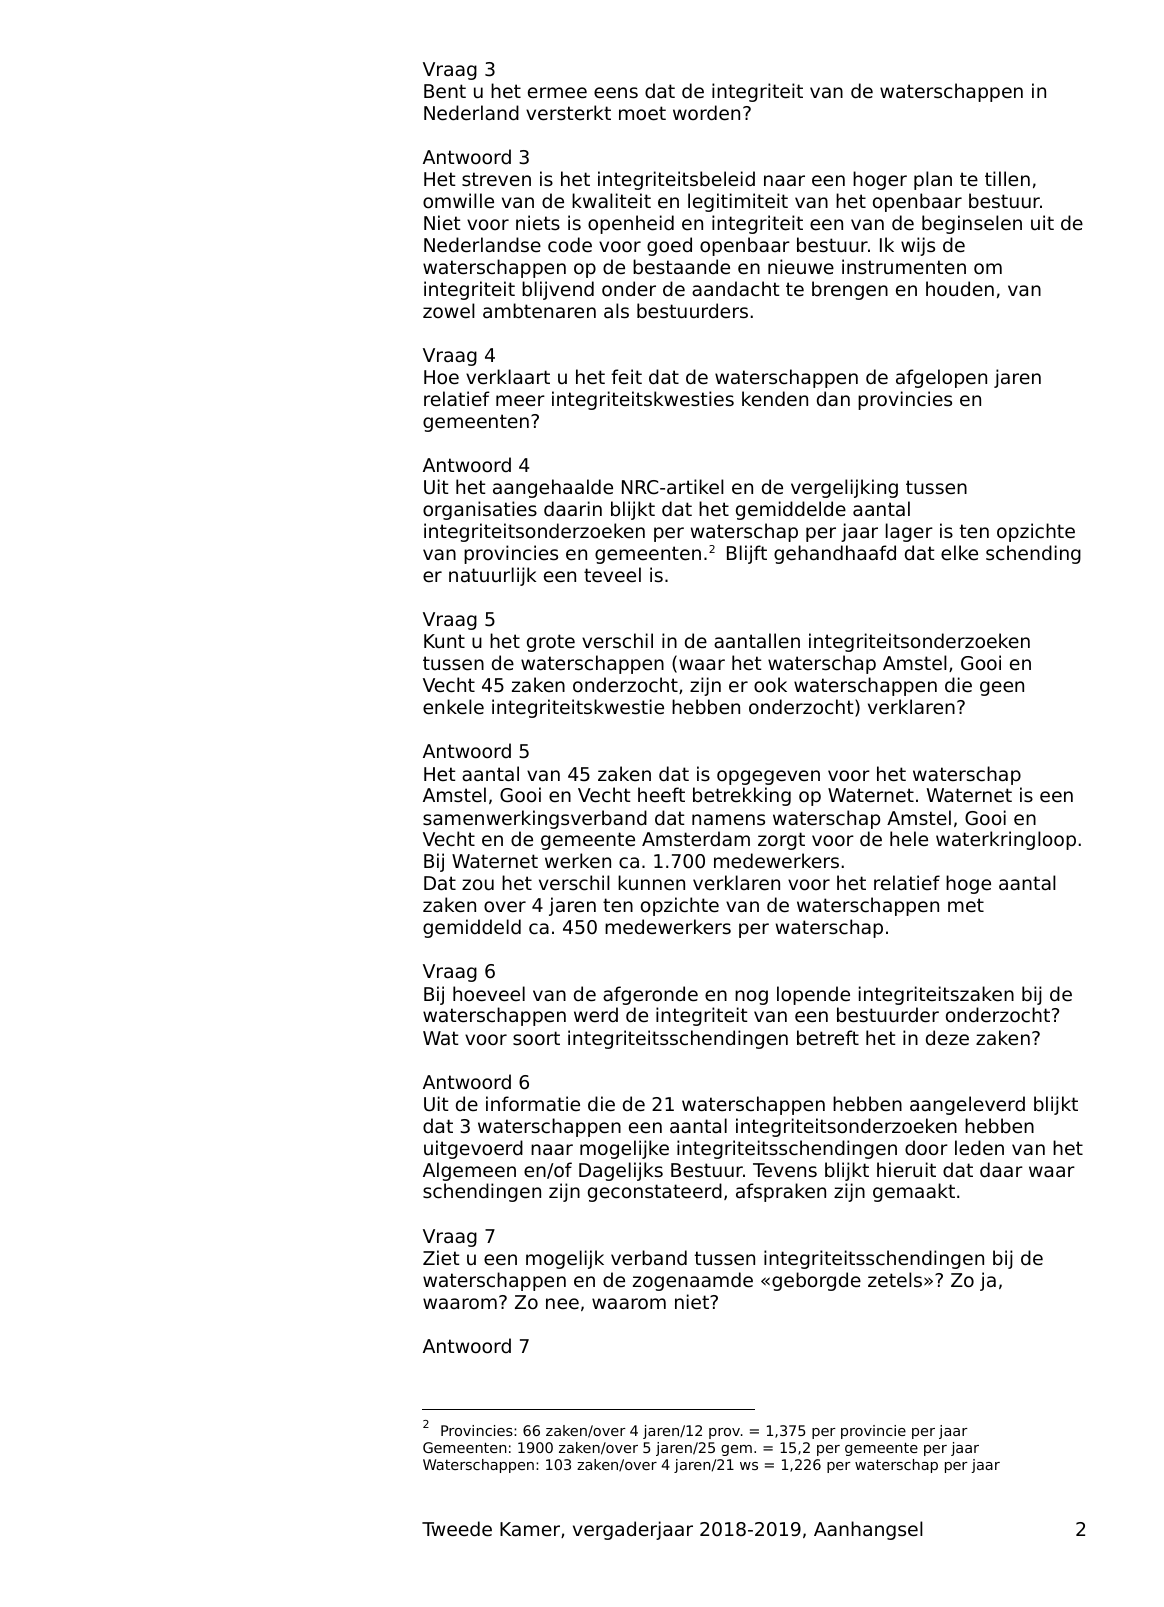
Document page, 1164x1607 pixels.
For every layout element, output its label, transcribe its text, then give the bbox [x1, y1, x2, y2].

text Hoe verklaart u het feit dat de waterschappen de afgelopen jaren relatief meer integriteitskwesties kenden dan provincies en gemeenten? [422, 367, 1087, 433]
text Het aantal van 45 zaken dat is opgegeven voor het waterschap Amstel, Gooi en Vecht heeft betrekking op Waternet. Waternet is een samenwerkingsverband dat namens waterschap Amstel, Gooi en Vecht en de gemeente Amsterdam zorgt voor de hele waterkringloop. Bij Waternet werken ca. 1.700 medewerkers. [422, 763, 1087, 873]
text Antwoord 7 [422, 1336, 1087, 1358]
text Vraag 6 [422, 961, 1087, 983]
text Provincies: 66 zaken/over 4 jaren/12 prov. = 1,375 per provincie per jaar [422, 1418, 1087, 1441]
text Antwoord 6 [422, 1072, 1087, 1093]
text Gemeenten: 1900 zaken/over 5 jaren/25 gem. = 15,2 per gemeente per jaar [422, 1441, 1087, 1457]
text Bent u het ermee eens dat de integriteit van de waterschappen in Nederland versterkt moet worden? [422, 81, 1087, 125]
text Vraag 3 [422, 59, 1087, 81]
text Vraag 4 [422, 345, 1087, 367]
text Antwoord 5 [422, 741, 1087, 763]
text Ziet u een mogelijk verband tussen integriteitsschendingen bij de waterschappen en de zogenaamde «geborgde zetels»? Zo ja, waarom? Zo nee, waarom niet? [422, 1248, 1087, 1313]
text Vraag 5 [422, 609, 1087, 631]
text Vraag 7 [422, 1226, 1087, 1248]
text Het streven is het integriteitsbeleid naar een hoger plan te tillen, omwille van de kwaliteit en legitimiteit van het openbaar bestuur. Niet voor niets is openheid en integriteit een van de beginselen uit de Nederlandse code voor goed openbaar bestuur. Ik wijs de waterschappen op de bestaande en nieuwe instrumenten om integriteit blijvend onder de aandacht te brengen en houden, van zowel ambtenaren als bestuurders. [422, 169, 1087, 323]
text Waterschappen: 103 zaken/over 4 jaren/21 ws = 1,226 per waterschap per jaar [422, 1457, 1087, 1474]
text Uit het aangehaalde NRC-artikel en de vergelijking tussen organisaties daarin blijkt dat het gemiddelde aantal integriteitsonderzoeken per waterschap per jaar lager is ten opzichte van provincies en gemeenten. Blijft gehandhaafd dat elke schending er natuurlijk een teveel is. [422, 477, 1087, 587]
text Bij hoeveel van de afgeronde en nog lopende integriteitszaken bij de waterschappen werd de integriteit van een bestuurder onderzocht? Wat voor soort integriteitsschendingen betreft het in deze zaken? [422, 983, 1087, 1049]
text Antwoord 4 [422, 455, 1087, 477]
text Kunt u het grote verschil in de aantallen integriteitsonderzoeken tussen de waterschappen (waar het waterschap Amstel, Gooi en Vecht 45 zaken onderzocht, zijn er ook waterschappen die geen enkele integriteitskwestie hebben onderzocht) verklaren? [422, 631, 1087, 719]
text Dat zou het verschil kunnen verklaren voor het relatief hoge aantal zaken over 4 jaren ten opzichte van de waterschappen met gemiddeld ca. 450 medewerkers per waterschap. [422, 873, 1087, 939]
text Uit de informatie die de 21 waterschappen hebben aangeleverd blijkt dat 3 waterschappen een aantal integriteitsonderzoeken hebben uitgevoerd naar mogelijke integriteitsschendingen door leden van het Algemeen en/of Dagelijks Bestuur. Tevens blijkt hieruit dat daar waar schendingen zijn geconstateerd, afspraken zijn gemaakt. [422, 1093, 1087, 1203]
text Antwoord 3 [422, 147, 1087, 169]
